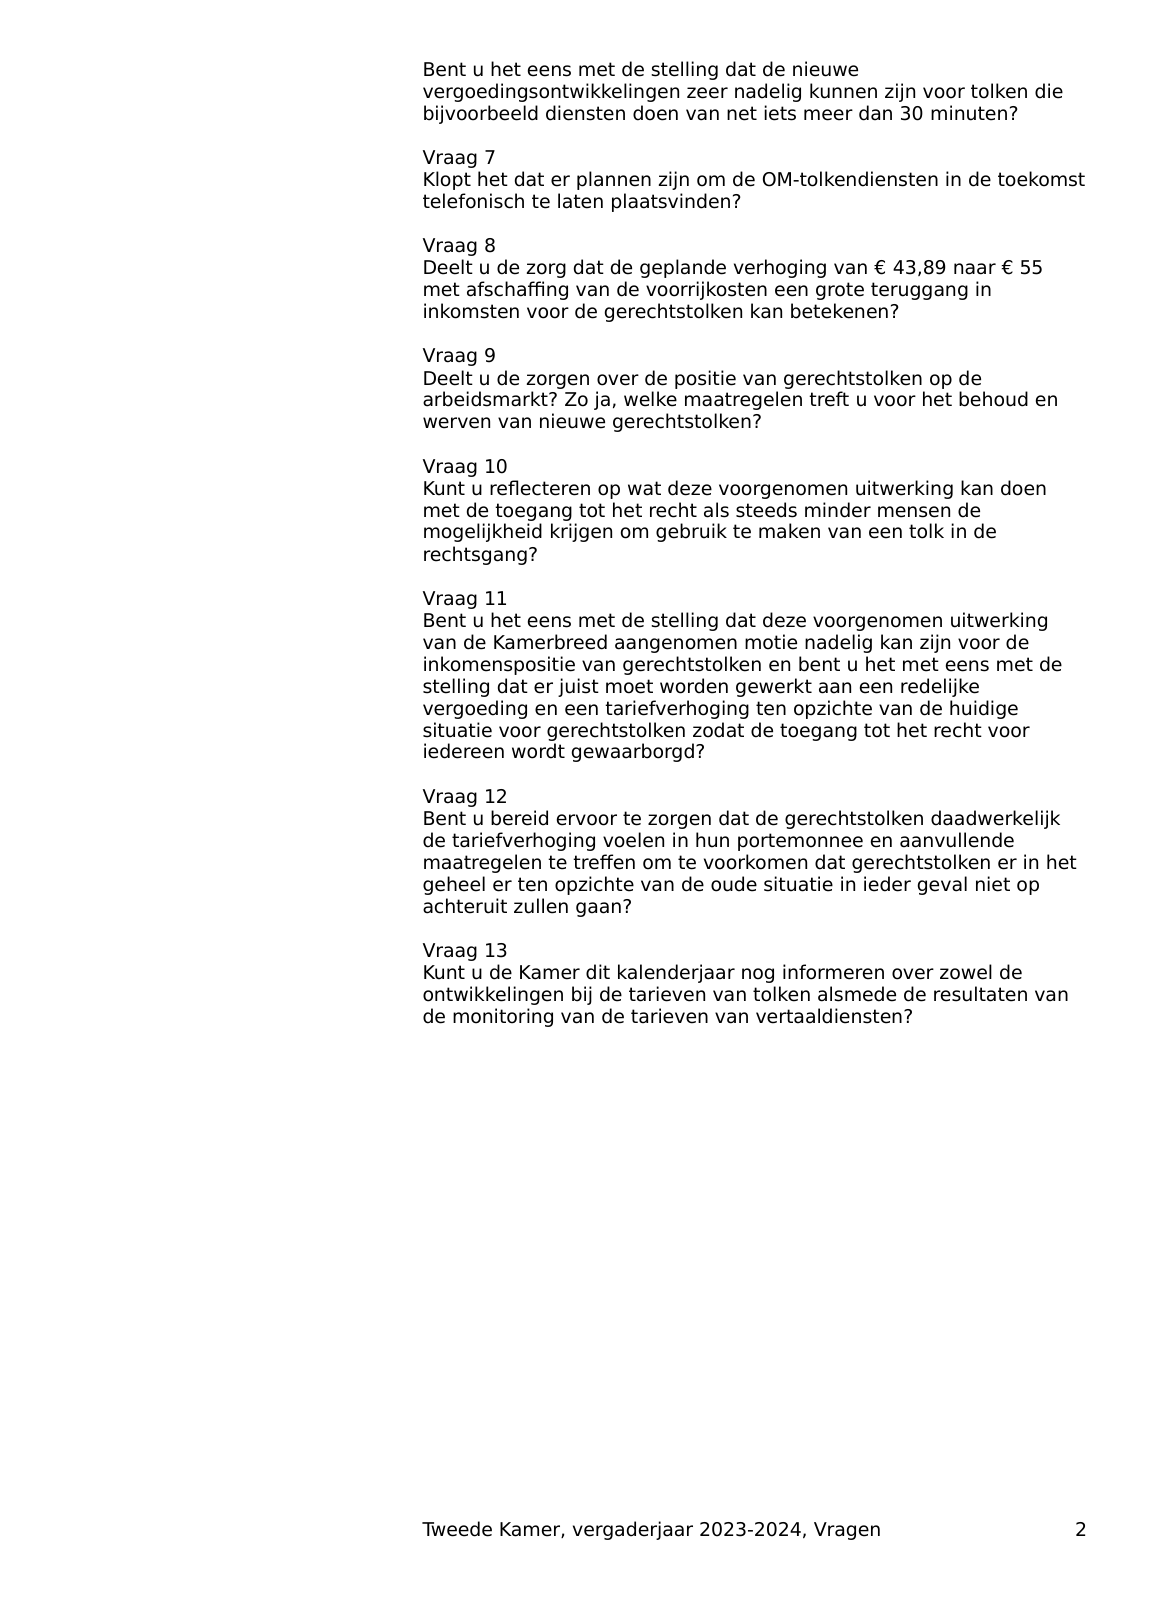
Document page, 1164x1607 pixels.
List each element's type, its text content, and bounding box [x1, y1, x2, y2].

text Vraag 7 [422, 147, 1087, 169]
text Bent u het eens met de stelling dat de nieuwe vergoedingsontwikkelingen zeer nadelig kunnen zijn voor tolken die bijvoorbeeld diensten doen van net iets meer dan 30 minuten? [422, 59, 1087, 125]
text Vraag 8 [422, 235, 1087, 257]
text Kunt u de Kamer dit kalenderjaar nog informeren over zowel de ontwikkelingen bij de tarieven van tolken alsmede de resultaten van de monitoring van de tarieven van vertaaldiensten? [422, 962, 1087, 1028]
text Deelt u de zorg dat de geplande verhoging van € 43,89 naar € 55 met afschaffing van de voorrijkosten een grote teruggang in inkomsten voor de gerechtstolken kan betekenen? [422, 257, 1087, 323]
text Vraag 11 [422, 588, 1087, 609]
text Deelt u de zorgen over de positie van gerechtstolken op de arbeidsmarkt? Zo ja, welke maatregelen treft u voor het behoud en werven van nieuwe gerechtstolken? [422, 367, 1087, 433]
text Klopt het dat er plannen zijn om de OM-tolkendiensten in de toekomst telefonisch te laten plaatsvinden? [422, 169, 1087, 213]
text Bent u het eens met de stelling dat deze voorgenomen uitwerking van de Kamerbreed aangenomen motie nadelig kan zijn voor de inkomenspositie van gerechtstolken en bent u het met eens met de stelling dat er juist moet worden gewerkt aan een redelijke vergoeding en een tariefverhoging ten opzichte van de huidige situatie voor gerechtstolken zodat de toegang tot het recht voor iedereen wordt gewaarborgd? [422, 609, 1087, 763]
text Vraag 9 [422, 345, 1087, 367]
text Bent u bereid ervoor te zorgen dat de gerechtstolken daadwerkelijk de tariefverhoging voelen in hun portemonnee en aanvullende maatregelen te treffen om te voorkomen dat gerechtstolken er in het geheel er ten opzichte van de oude situatie in ieder geval niet op achteruit zullen gaan? [422, 808, 1087, 917]
text Vraag 10 [422, 456, 1087, 477]
text Kunt u reflecteren op wat deze voorgenomen uitwerking kan doen met de toegang tot het recht als steeds minder mensen de mogelijkheid krijgen om gebruik te maken van een tolk in de rechtsgang? [422, 477, 1087, 565]
text Vraag 13 [422, 940, 1087, 962]
text Vraag 12 [422, 786, 1087, 808]
